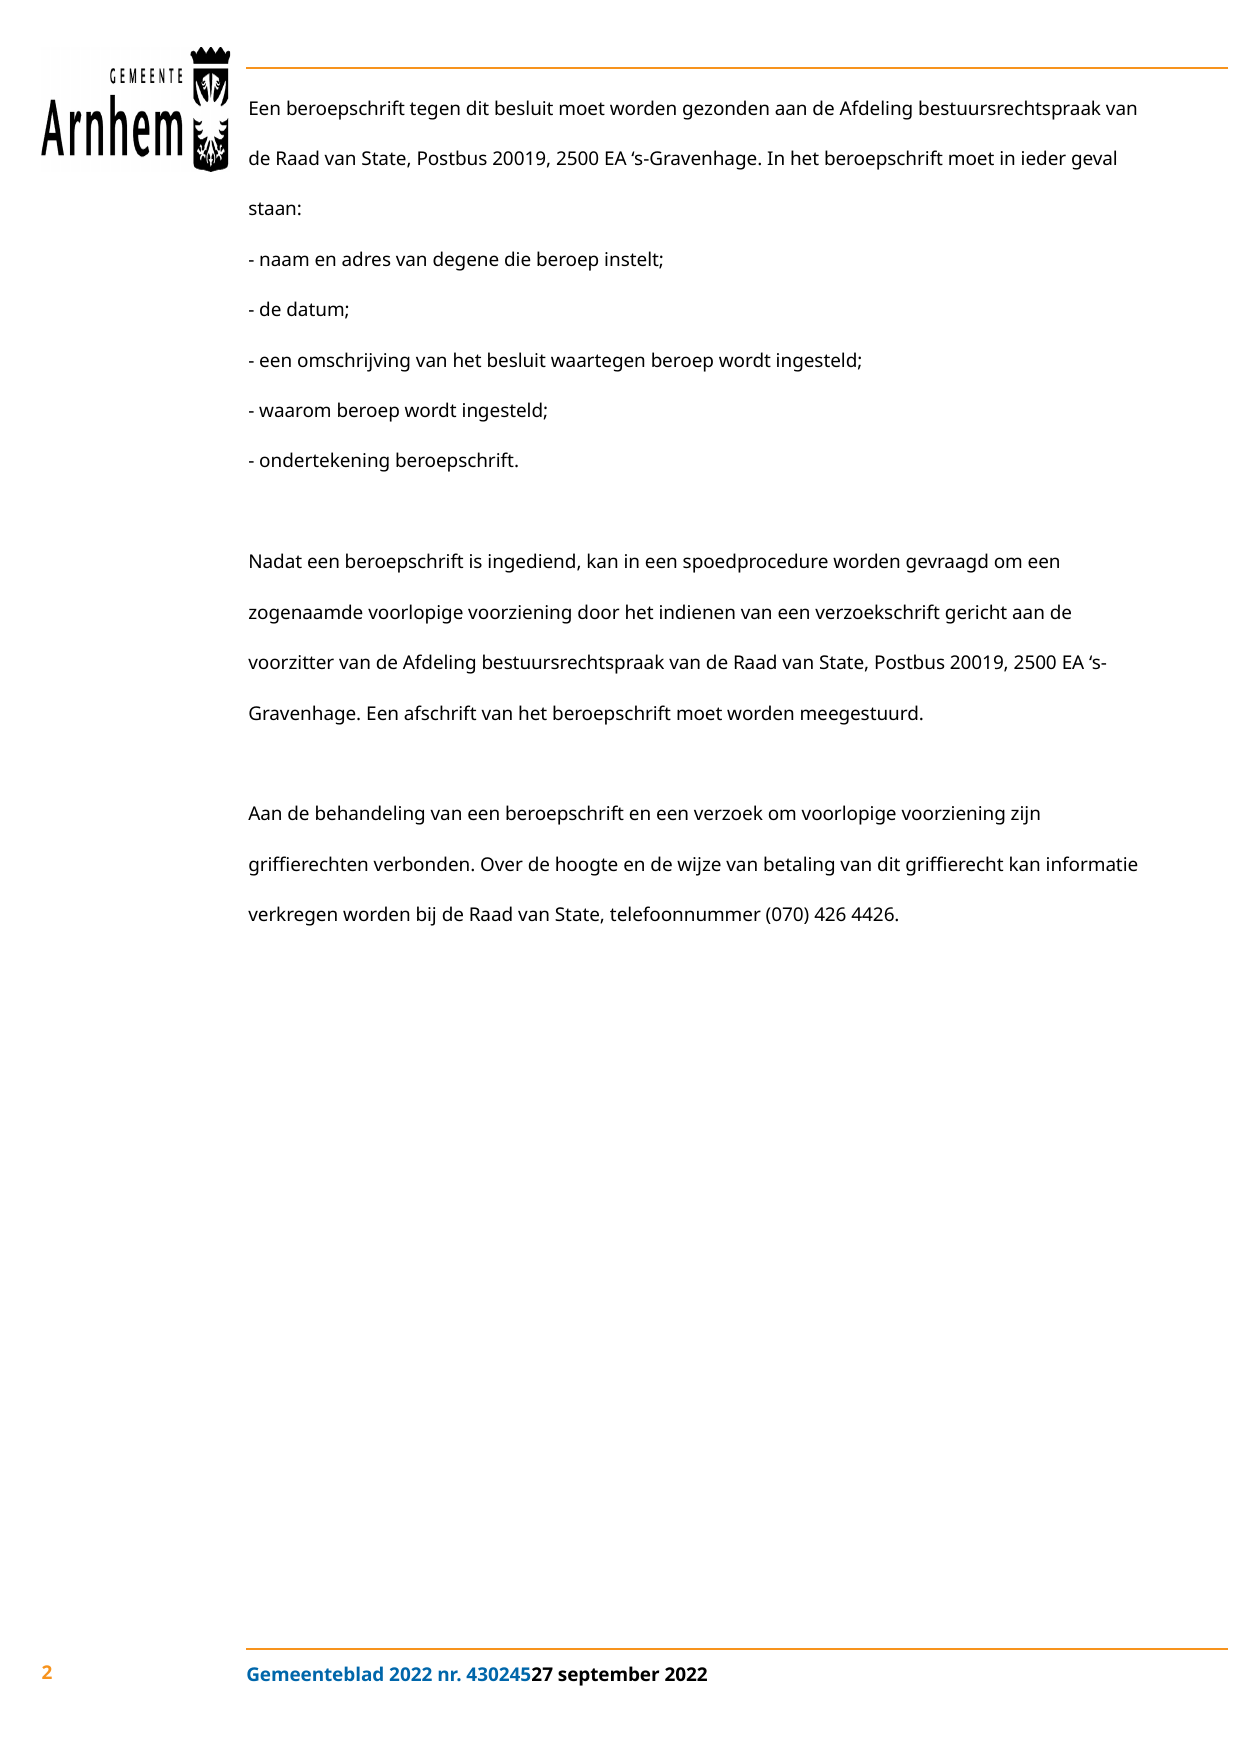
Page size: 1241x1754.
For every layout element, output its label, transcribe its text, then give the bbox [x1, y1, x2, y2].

text - ondertekening beroepschrift. [248, 448, 1152, 473]
text - waarom beroep wordt ingesteld; [248, 397, 1152, 423]
text de Raad van State, Postbus 20019, 2500 EA ‘s-Gravenhage. In het beroepschrift moet in ieder geval [248, 145, 1152, 171]
text - een omschrijving van het besluit waartegen beroep wordt ingesteld; [248, 347, 1152, 373]
text verkregen worden bij de Raad van State, telefoonnummer (070) 426 4426. [248, 901, 1152, 927]
text - naam en adres van degene die beroep instelt; [248, 246, 1152, 272]
text Een beroepschrift tegen dit besluit moet worden gezonden aan de Afdeling bestuursrechtspraak van [248, 95, 1152, 121]
text - de datum; [248, 296, 1152, 322]
text griffierechten verbonden. Over de hoogte en de wijze van betaling van dit griffierecht kan informatie [248, 851, 1152, 877]
text Aan de behandeling van een beroepschrift en een verzoek om voorlopige voorziening zijn [248, 801, 1152, 826]
text Gravenhage. Een afschrift van het beroepschrift moet worden meegestuurd. [248, 700, 1152, 726]
text staan: [248, 196, 1152, 221]
text zogenaamde voorlopige voorziening door het indienen van een verzoekschrift gericht aan de [248, 599, 1152, 625]
text Nadat een beroepschrift is ingediend, kan in een spoedprocedure worden gevraagd om een [248, 548, 1152, 574]
picture [41, 47, 231, 172]
text voorzitter van de Afdeling bestuursrechtspraak van de Raad van State, Postbus 20019, 2500 EA ‘s- [248, 649, 1152, 675]
